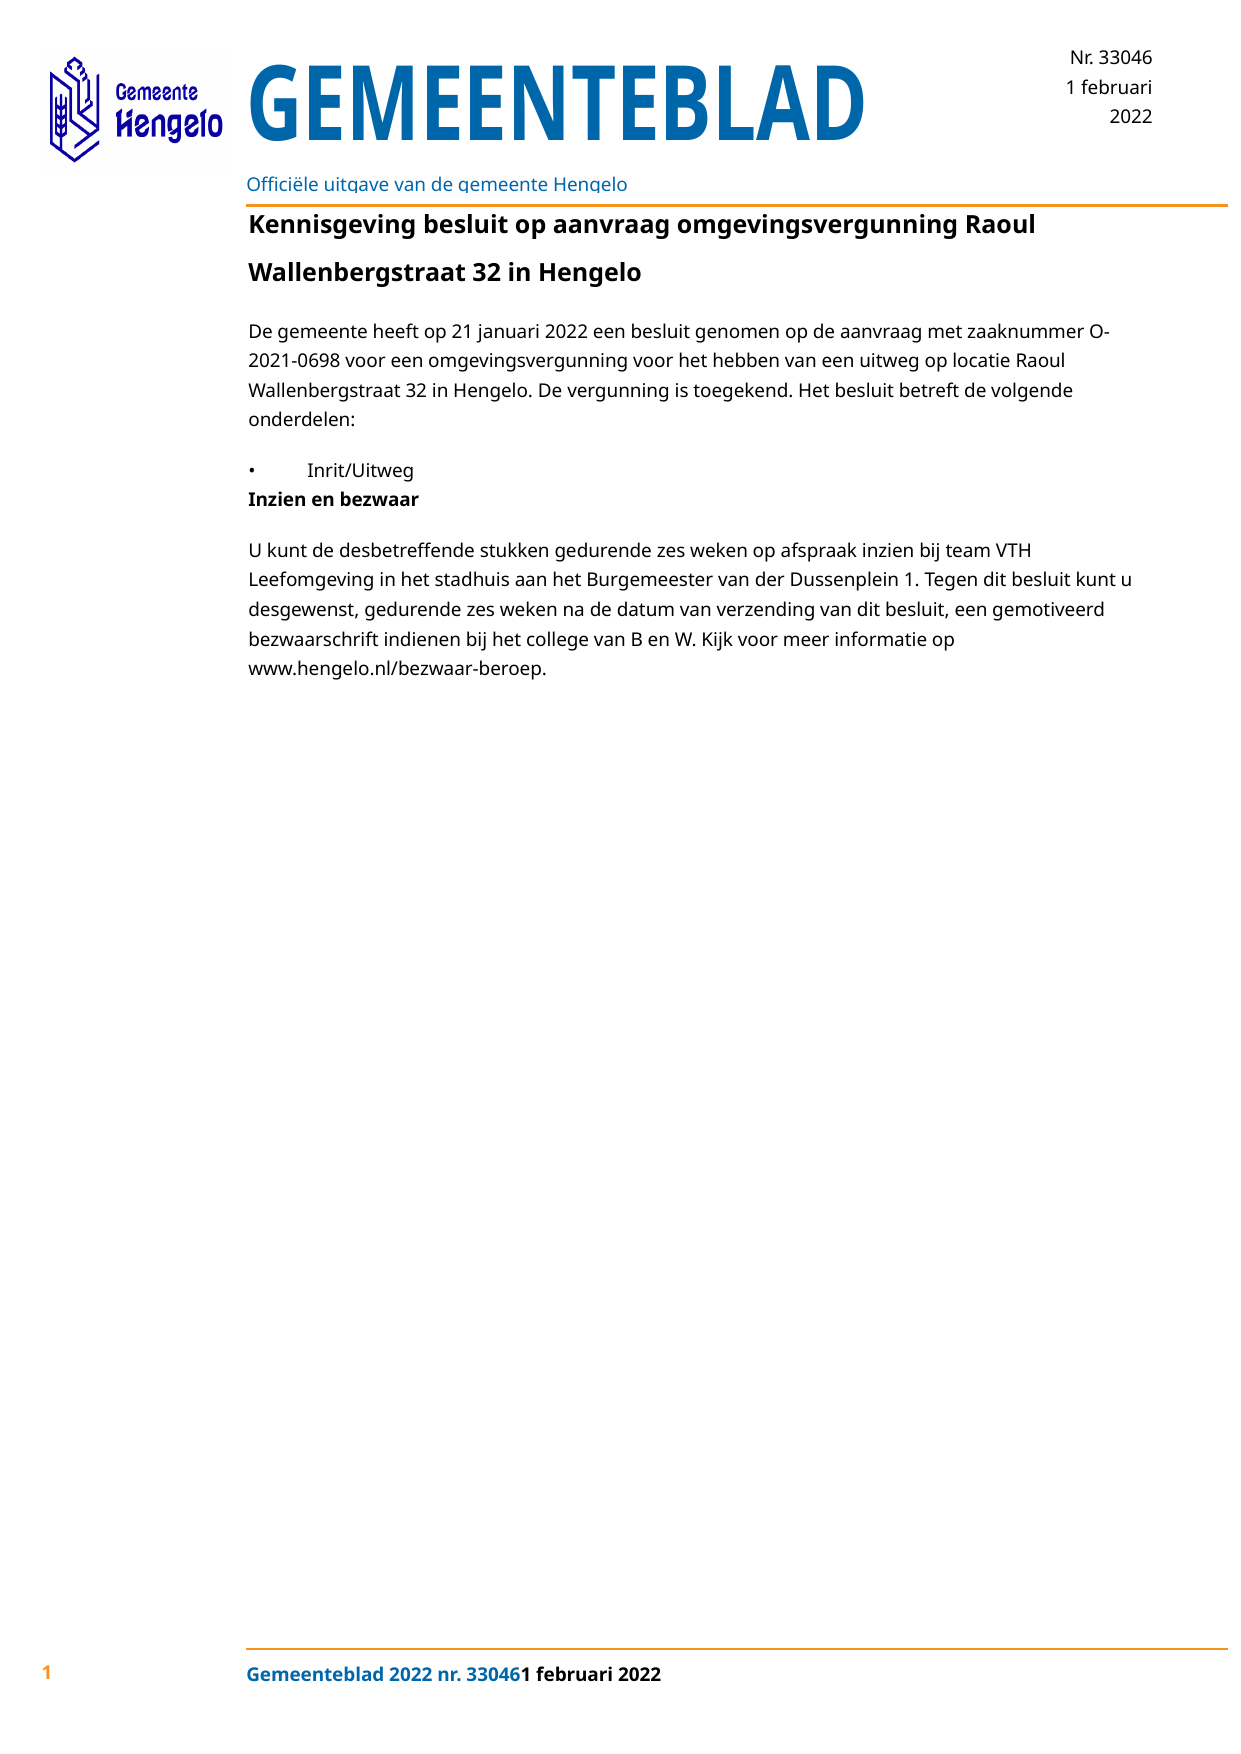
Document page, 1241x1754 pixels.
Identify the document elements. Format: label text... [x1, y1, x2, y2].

text Kennisgeving besluit op aanvraag omgevingsvergunning Raoul Wallenbergstraat 32 in Hengelo [248, 207, 1152, 288]
list Inrit/Uitweg [248, 457, 1152, 483]
text U kunt de desbetreffende stukken gedurende zes weken op afspraak inzien bij team VTH Leefomgeving in het stadhuis aan het Burgemeester van der Dussenplein 1. Tegen dit besluit kunt u desgewenst, gedurende zes weken na de datum van verzending van dit besluit, een gemotiveerd bezwaarschrift indienen bij het college van B en W. Kijk voor meer informatie op www.hengelo.nl/bezwaar-beroep. [248, 537, 1152, 681]
text Inzien en bezwaar [248, 487, 1152, 512]
text De gemeente heeft op 21 januari 2022 een besluit genomen op de aanvraag met zaaknummer O-2021-0698 voor een omgevingsvergunning voor het hebben van een uitweg op locatie Raoul Wallenbergstraat 32 in Hengelo. De vergunning is toegekend. Het besluit betreft de volgende onderdelen: [248, 318, 1152, 432]
picture [41, 47, 231, 172]
